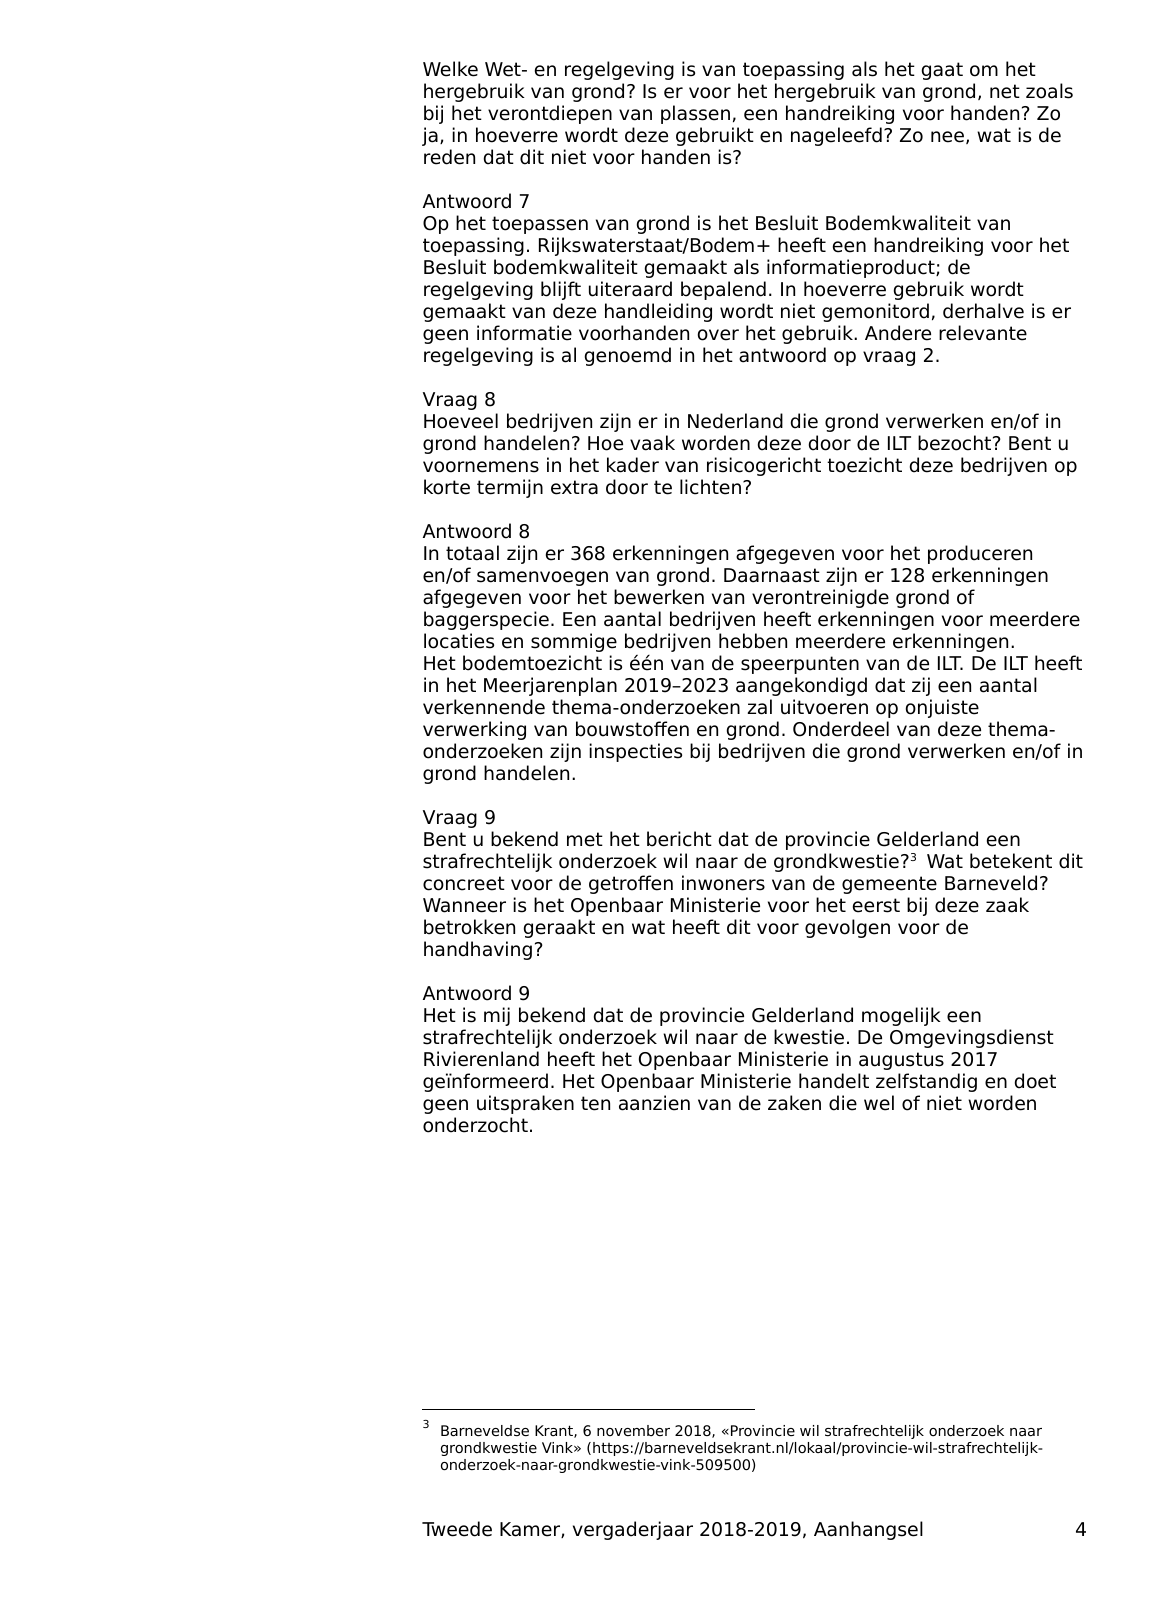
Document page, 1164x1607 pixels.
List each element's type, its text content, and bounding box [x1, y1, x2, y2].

text Antwoord 8 [422, 521, 1087, 543]
text Antwoord 9 [422, 983, 1087, 1005]
text In totaal zijn er 368 erkenningen afgegeven voor het produceren en/of samenvoegen van grond. Daarnaast zijn er 128 erkenningen afgegeven voor het bewerken van verontreinigde grond of baggerspecie. Een aantal bedrijven heeft erkenningen voor meerdere locaties en sommige bedrijven hebben meerdere erkenningen. [422, 543, 1087, 653]
text Barneveldse Krant, 6 november 2018, «Provincie wil strafrechtelijk onderzoek naar grondkwestie Vink» (https://barneveldsekrant.nl/lokaal/provincie-wil-strafrechtelijk-onderzoek-naar-grondkwestie-vink-509500) [422, 1418, 1087, 1474]
text Het bodemtoezicht is één van de speerpunten van de ILT. De ILT heeft in het Meerjarenplan 2019–2023 aangekondigd dat zij een aantal verkennende thema-onderzoeken zal uitvoeren op onjuiste verwerking van bouwstoffen en grond. Onderdeel van deze thema-onderzoeken zijn inspecties bij bedrijven die grond verwerken en/of in grond handelen. [422, 653, 1087, 785]
text Hoeveel bedrijven zijn er in Nederland die grond verwerken en/of in grond handelen? Hoe vaak worden deze door de ILT bezocht? Bent u voornemens in het kader van risicogericht toezicht deze bedrijven op korte termijn extra door te lichten? [422, 411, 1087, 499]
text Vraag 8 [422, 389, 1087, 411]
text Vraag 9 [422, 807, 1087, 829]
text Antwoord 7 [422, 191, 1087, 213]
text Op het toepassen van grond is het Besluit Bodemkwaliteit van toepassing. Rijkswaterstaat/Bodem+ heeft een handreiking voor het Besluit bodemkwaliteit gemaakt als informatieproduct; de regelgeving blijft uiteraard bepalend. In hoeverre gebruik wordt gemaakt van deze handleiding wordt niet gemonitord, derhalve is er geen informatie voorhanden over het gebruik. Andere relevante regelgeving is al genoemd in het antwoord op vraag 2. [422, 213, 1087, 367]
text Bent u bekend met het bericht dat de provincie Gelderland een strafrechtelijk onderzoek wil naar de grondkwestie? Wat betekent dit concreet voor de getroffen inwoners van de gemeente Barneveld? Wanneer is het Openbaar Ministerie voor het eerst bij deze zaak betrokken geraakt en wat heeft dit voor gevolgen voor de handhaving? [422, 829, 1087, 961]
text Het is mij bekend dat de provincie Gelderland mogelijk een strafrechtelijk onderzoek wil naar de kwestie. De Omgevingsdienst Rivierenland heeft het Openbaar Ministerie in augustus 2017 geïnformeerd. Het Openbaar Ministerie handelt zelfstandig en doet geen uitspraken ten aanzien van de zaken die wel of niet worden onderzocht. [422, 1005, 1087, 1137]
text Welke Wet- en regelgeving is van toepassing als het gaat om het hergebruik van grond? Is er voor het hergebruik van grond, net zoals bij het verontdiepen van plassen, een handreiking voor handen? Zo ja, in hoeverre wordt deze gebruikt en nageleefd? Zo nee, wat is de reden dat dit niet voor handen is? [422, 59, 1087, 169]
